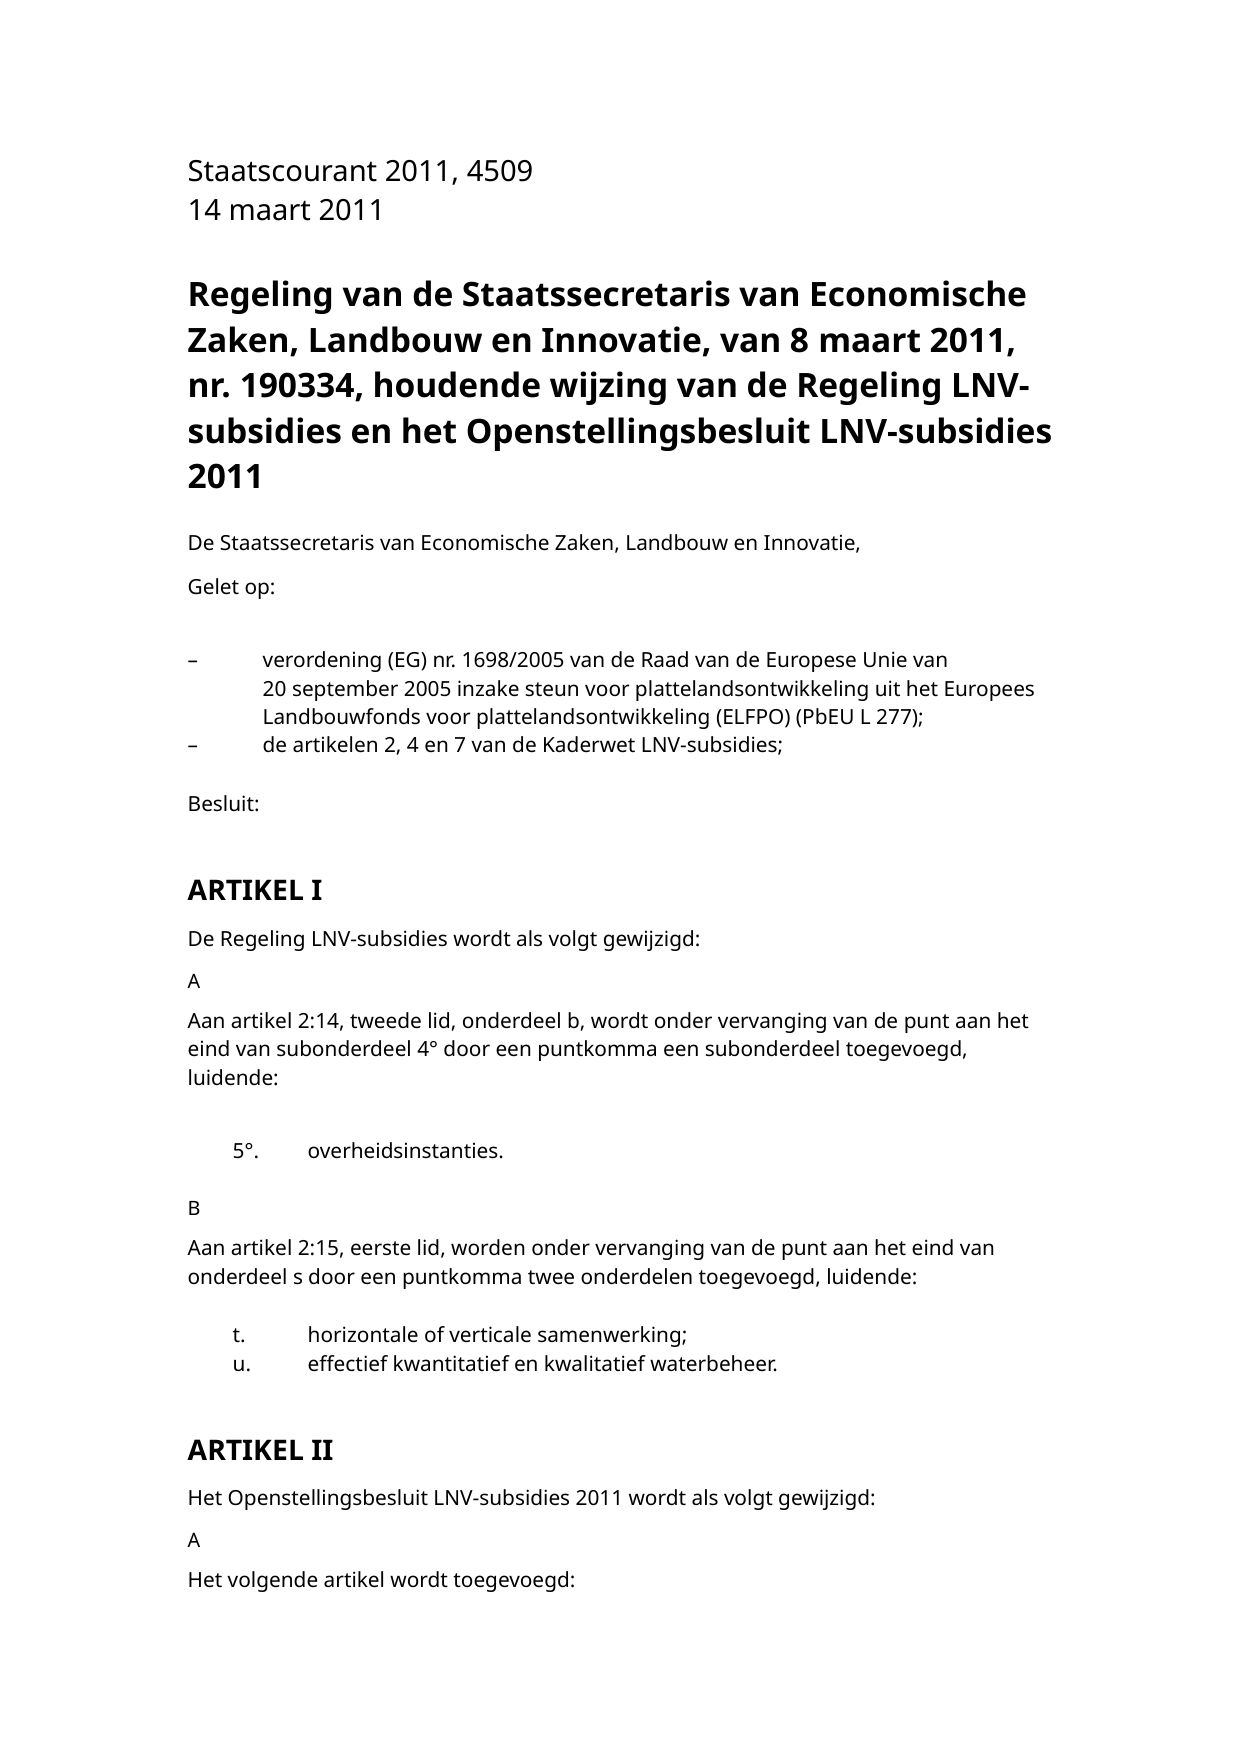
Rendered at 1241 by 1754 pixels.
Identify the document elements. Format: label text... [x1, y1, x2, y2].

list de artikelen 2, 4 en 7 van de Kaderwet LNV-subsidies; [187, 731, 1053, 759]
text B [187, 1194, 1053, 1222]
text A [187, 967, 1053, 994]
text 14 maart 2011 [187, 190, 1053, 229]
text Besluit: [187, 789, 1053, 817]
list effectief kwantitatief en kwalitatief waterbeheer. [232, 1349, 1053, 1377]
text De Staatssecretaris van Economische Zaken, Landbouw en Innovatie, [187, 528, 1053, 557]
list verordening (EG) nr. 1698/2005 van de Raad van de Europese Unie van 20 september 2005 inzake steun voor plattelandsontwikkeling uit het Europees Landbouwfonds voor plattelandsontwikkeling (ELFPO) (PbEU L 277); [187, 645, 1053, 731]
list horizontale of verticale samenwerking; [232, 1320, 1053, 1349]
text Het Openstellingsbesluit LNV-subsidies 2011 wordt als volgt gewijzigd: [187, 1483, 1053, 1512]
text Staatscourant 2011, 4509 [187, 150, 1053, 190]
text Gelet op: [187, 572, 1053, 600]
text Het volgende artikel wordt toegevoegd: [187, 1565, 1053, 1594]
subtitle ARTIKEL I [187, 870, 1053, 909]
text Aan artikel 2:14, tweede lid, onderdeel b, wordt onder vervanging van de punt aan het eind van subonderdeel 4° door een puntkomma een subonderdeel toegevoegd, luidende: [187, 1006, 1053, 1091]
subtitle ARTIKEL II [187, 1429, 1053, 1468]
text Aan artikel 2:15, eerste lid, worden onder vervanging van de punt aan het eind van onderdeel s door een puntkomma twee onderdelen toegevoegd, luidende: [187, 1233, 1053, 1290]
subtitle Regeling van de Staatssecretaris van Economische Zaken, Landbouw en Innovatie, van 8 maart 2011, nr. 190334, houdende wijzing van de Regeling LNV-subsidies en het Openstellingsbesluit LNV-subsidies 2011 [187, 271, 1053, 498]
text A [187, 1527, 1053, 1554]
text De Regeling LNV-subsidies wordt als volgt gewijzigd: [187, 924, 1053, 952]
list overheidsinstanties. [232, 1136, 1053, 1164]
